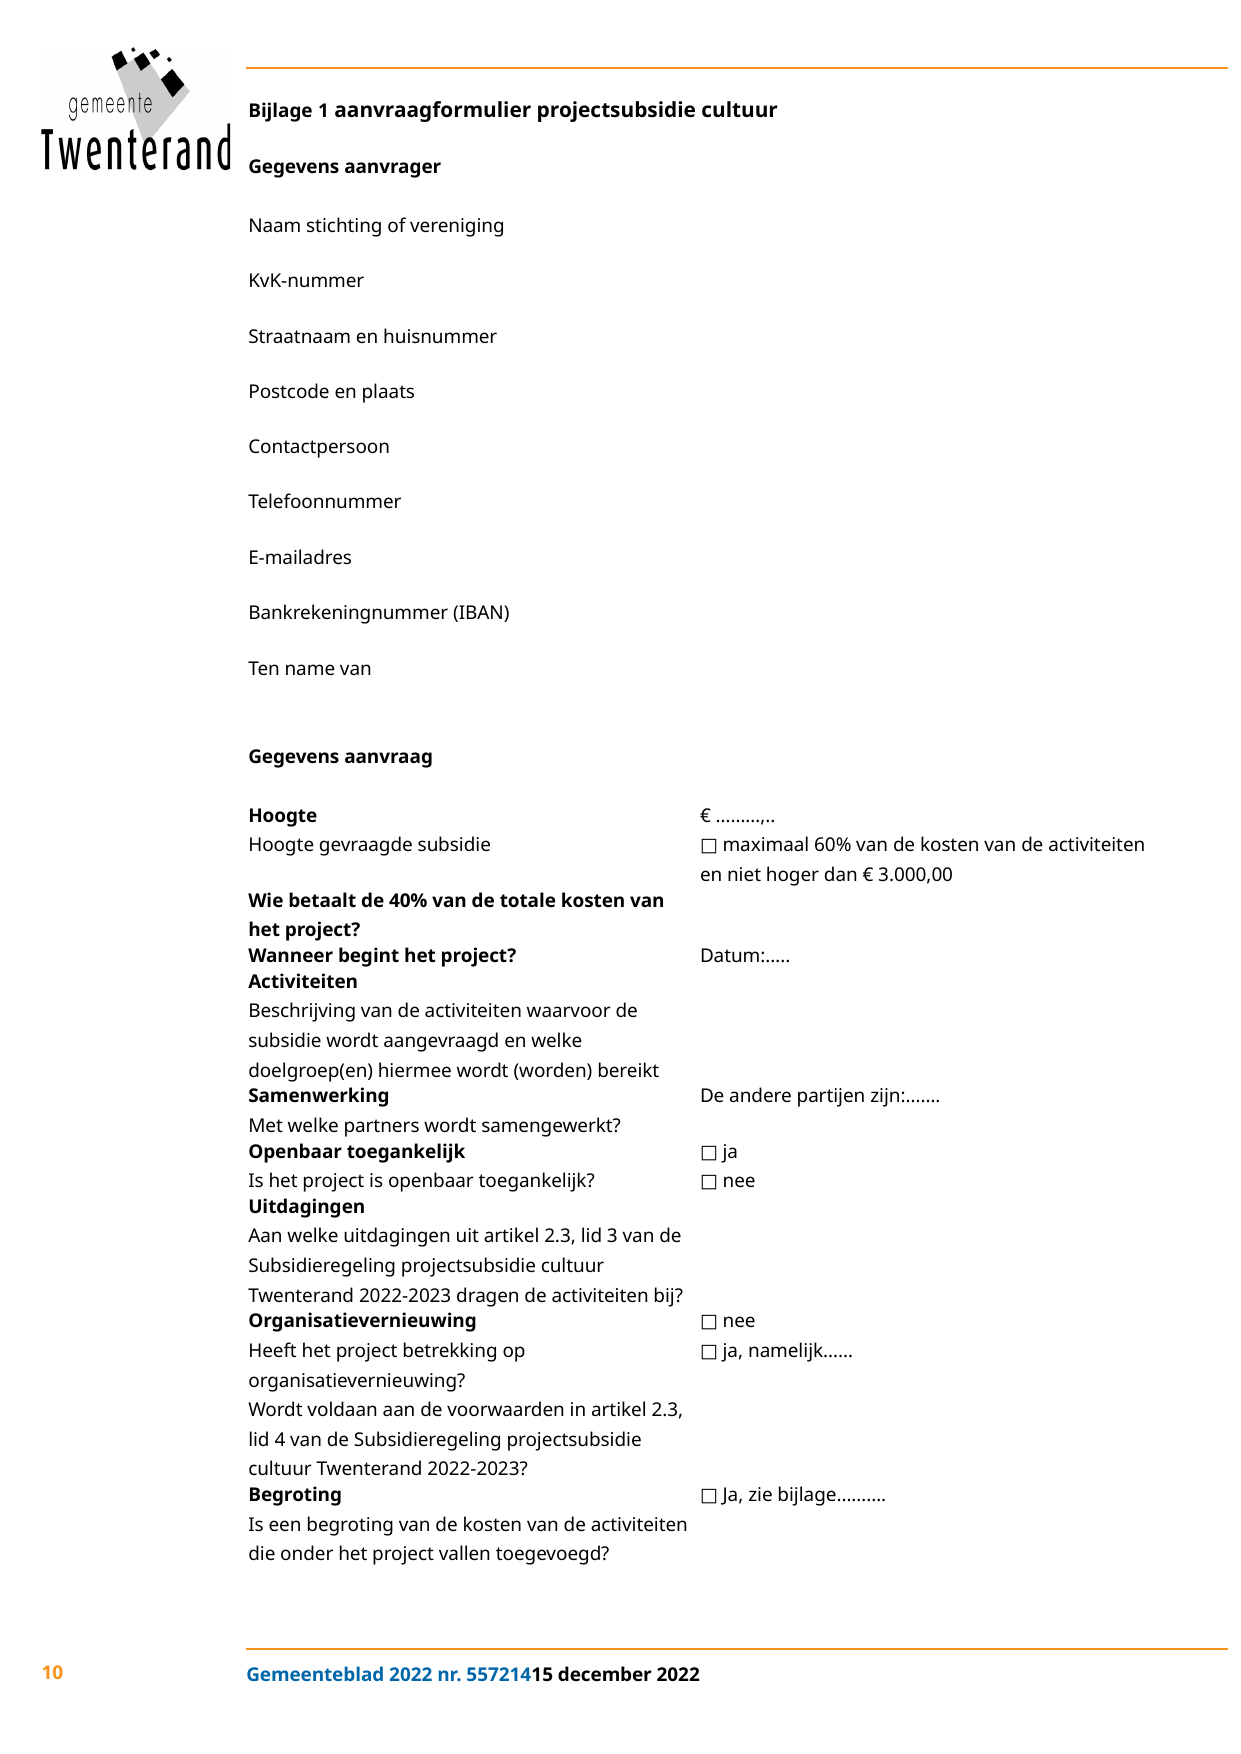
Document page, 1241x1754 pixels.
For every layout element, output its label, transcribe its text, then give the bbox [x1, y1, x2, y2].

table_cell □ Ja, zie bijlage………. [700, 1481, 1152, 1566]
table_header [700, 212, 1152, 267]
table_cell [700, 378, 1152, 433]
table_cell KvK-nummer [248, 268, 700, 323]
table_cell [700, 968, 1152, 1082]
table_cell [700, 323, 1152, 378]
picture [41, 47, 231, 172]
table_header € ………,.. □ maximaal 60% van de kosten van de activiteiten en niet hoger dan € 3.000,00 [700, 802, 1152, 887]
table_cell [700, 655, 1152, 710]
table_cell Datum:….. [700, 942, 1152, 968]
table_cell E-mailadres [248, 544, 700, 599]
table_cell Straatnaam en huisnummer [248, 323, 700, 378]
table_cell [700, 268, 1152, 323]
table_cell [700, 887, 1152, 942]
table_cell Begroting Is een begroting van de kosten van de activiteiten die onder het project vallen toegevoegd? [248, 1481, 700, 1566]
table_cell [700, 599, 1152, 655]
text Gegevens aanvraag [248, 743, 1152, 768]
table_cell Organisatievernieuwing Heeft het project betrekking op organisatievernieuwing? Wordt voldaan aan de voorwaarden in artikel 2.3, lid 4 van de Subsidieregeling projectsubsidie cultuur Twenterand 2022-2023? [248, 1308, 700, 1481]
table_cell Telefoonnummer [248, 489, 700, 544]
table_cell Ten name van [248, 655, 700, 710]
table_cell Contactpersoon [248, 434, 700, 489]
text Bijlage 1 aanvraagformulier projectsubsidie cultuur [248, 95, 1152, 123]
table_cell Openbaar toegankelijk Is het project is openbaar toegankelijk? [248, 1138, 700, 1193]
table_cell [700, 489, 1152, 544]
table_cell □ nee □ ja, namelijk…… [700, 1308, 1152, 1481]
table_cell Postcode en plaats [248, 378, 700, 433]
table_header Hoogte Hoogte gevraagde subsidie [248, 802, 700, 887]
table_cell [700, 434, 1152, 489]
text Gegevens aanvrager [248, 153, 1152, 179]
table_cell De andere partijen zijn:……. [700, 1083, 1152, 1138]
table_cell Samenwerking Met welke partners wordt samengewerkt? [248, 1083, 700, 1138]
table_cell [700, 544, 1152, 599]
table_cell □ ja □ nee [700, 1138, 1152, 1193]
table_cell Activiteiten Beschrijving van de activiteiten waarvoor de subsidie wordt aangevraagd en welke doelgroep(en) hiermee wordt (worden) bereikt [248, 968, 700, 1082]
table_cell [700, 1193, 1152, 1308]
table_cell Uitdagingen Aan welke uitdagingen uit artikel 2.3, lid 3 van de Subsidieregeling projectsubsidie cultuur Twenterand 2022-2023 dragen de activiteiten bij? [248, 1193, 700, 1308]
table_cell Wanneer begint het project? [248, 942, 700, 968]
table_cell Bankrekeningnummer (IBAN) [248, 599, 700, 655]
table_cell Wie betaalt de 40% van de totale kosten van het project? [248, 887, 700, 942]
table_header Naam stichting of vereniging [248, 212, 700, 267]
